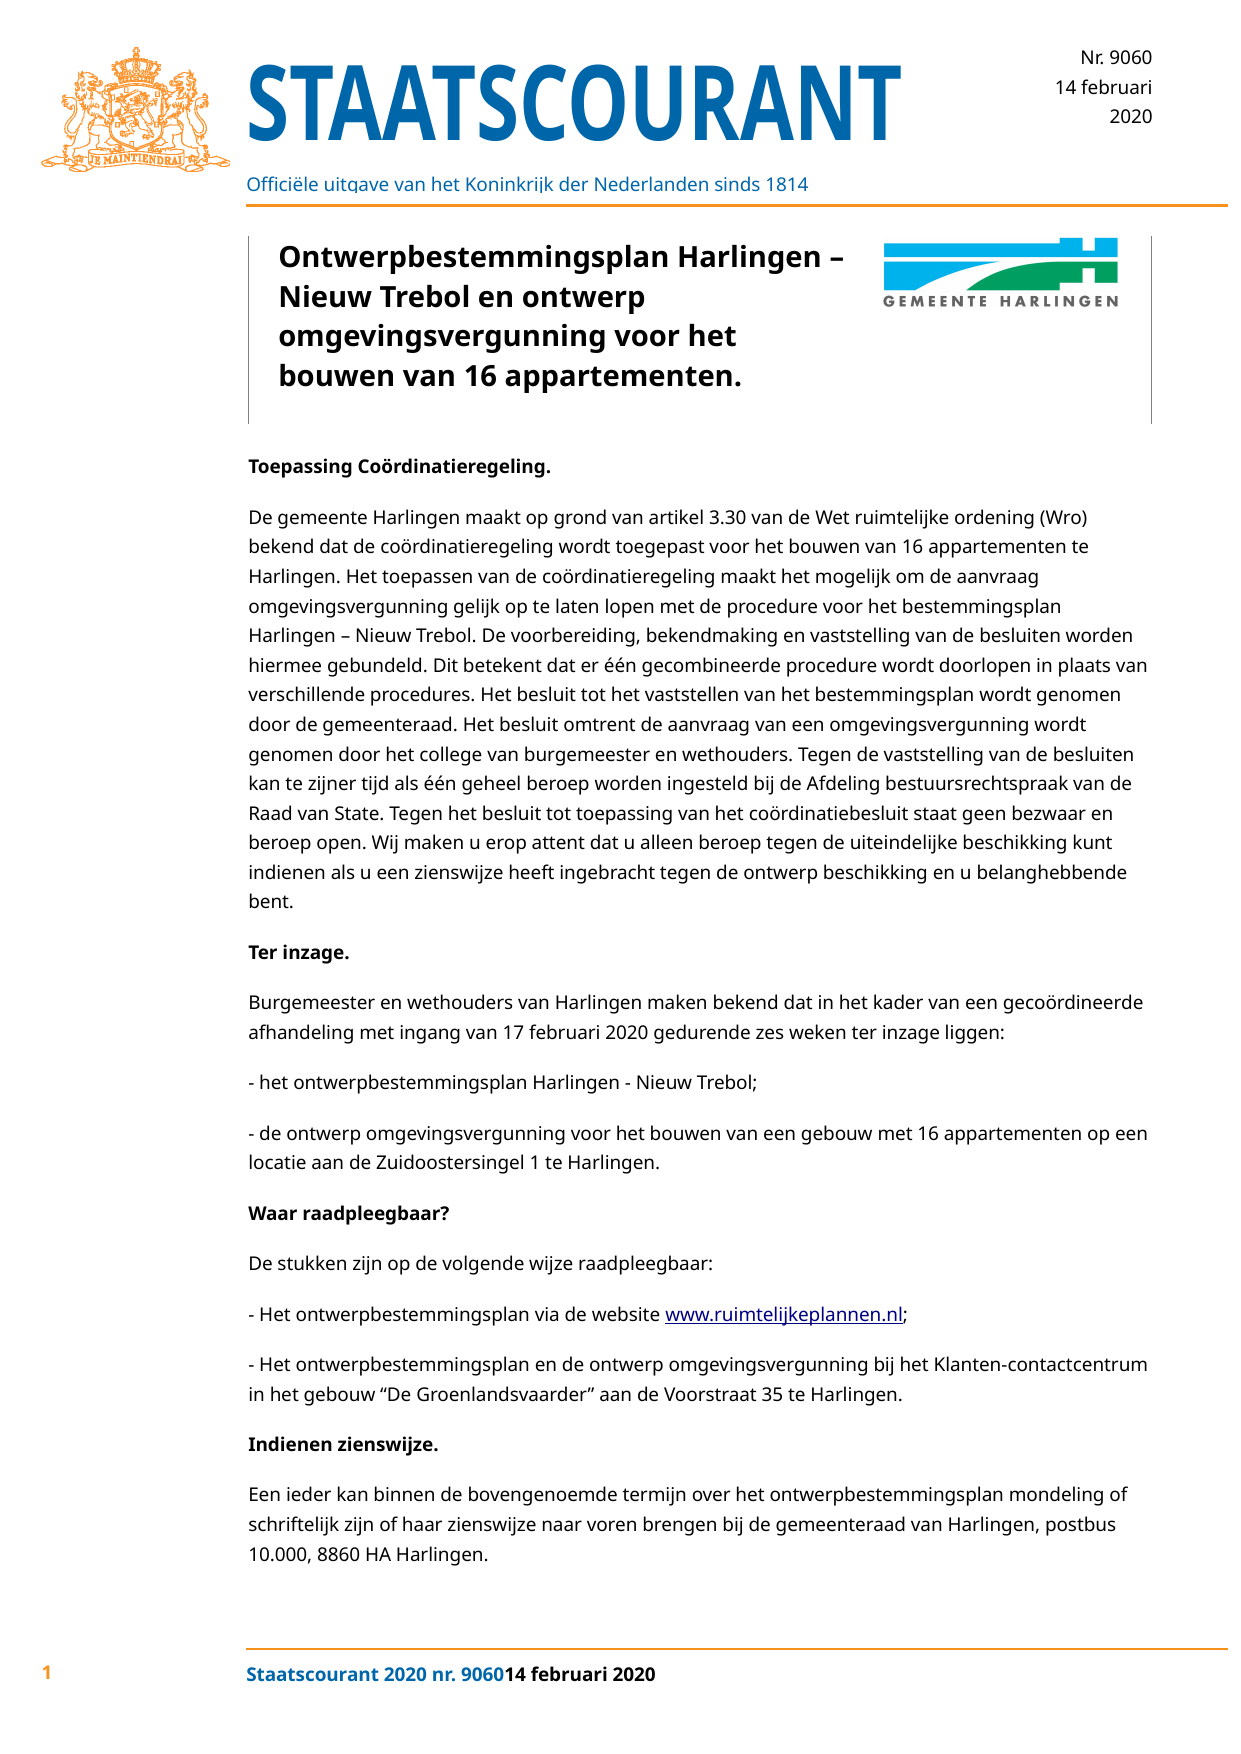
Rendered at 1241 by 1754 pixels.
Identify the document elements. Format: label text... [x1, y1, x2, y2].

table_header [850, 236, 1151, 424]
text De stukken zijn op de volgende wijze raadpleegbaar: [248, 1250, 1152, 1276]
text De gemeente Harlingen maakt op grond van artikel 3.30 van de Wet ruimtelijke ordening (Wro) bekend dat de coördinatieregeling wordt toegepast voor het bouwen van 16 appartementen te Harlingen. Het toepassen van de coördinatieregeling maakt het mogelijk om de aanvraag omgevingsvergunning gelijk op te laten lopen met de procedure voor het bestemmingsplan Harlingen – Nieuw Trebol. De voorbereiding, bekendmaking en vaststelling van de besluiten worden hiermee gebundeld. Dit betekent dat er één gecombineerde procedure wordt doorlopen in plaats van verschillende procedures. Het besluit tot het vaststellen van het bestemmingsplan wordt genomen door de gemeenteraad. Het besluit omtrent de aanvraag van een omgevingsvergunning wordt genomen door het college van burgemeester en wethouders. Tegen de vaststelling van de besluiten kan te zijner tijd als één geheel beroep worden ingesteld bij de Afdeling bestuursrechtspraak van de Raad van State. Tegen het besluit tot toepassing van het coördinatiebesluit staat geen bezwaar en beroep open. Wij maken u erop attent dat u alleen beroep tegen de uiteindelijke beschikking kunt indienen als u een zienswijze heeft ingebracht tegen de ontwerp beschikking en u belanghebbende bent. [248, 504, 1152, 914]
text - het ontwerpbestemmingsplan Harlingen - Nieuw Trebol; [248, 1069, 1152, 1095]
text Toepassing Coördinatieregeling. [248, 454, 1152, 479]
text Ter inzage. [248, 939, 1152, 965]
text Indienen zienswijze. [248, 1431, 1152, 1457]
text Burgemeester en wethouders van Harlingen maken bekend dat in het kader van een gecoördineerde afhandeling met ingang van 17 februari 2020 gedurende zes weken ter inzage liggen: [248, 989, 1152, 1045]
table_header Ontwerpbestemmingsplan Harlingen – Nieuw Trebol en ontwerp omgevingsvergunning voor het bouwen van 16 appartementen. [249, 236, 850, 424]
text - Het ontwerpbestemmingsplan via de website www.ruimtelijkeplannen.nl; [248, 1301, 1152, 1326]
text - de ontwerp omgevingsvergunning voor het bouwen van een gebouw met 16 appartementen op een locatie aan de Zuidoostersingel 1 te Harlingen. [248, 1120, 1152, 1175]
text - Het ontwerpbestemmingsplan en de ontwerp omgevingsvergunning bij het Klanten-contactcentrum in het gebouw “De Groenlandsvaarder” aan de Voorstraat 35 te Harlingen. [248, 1351, 1152, 1406]
picture [882, 236, 1119, 308]
picture [41, 47, 231, 172]
text Een ieder kan binnen de bovengenoemde termijn over het ontwerpbestemmingsplan mondeling of schriftelijk zijn of haar zienswijze naar voren brengen bij de gemeenteraad van Harlingen, postbus 10.000, 8860 HA Harlingen. [248, 1482, 1152, 1566]
text Waar raadpleegbaar? [248, 1200, 1152, 1226]
